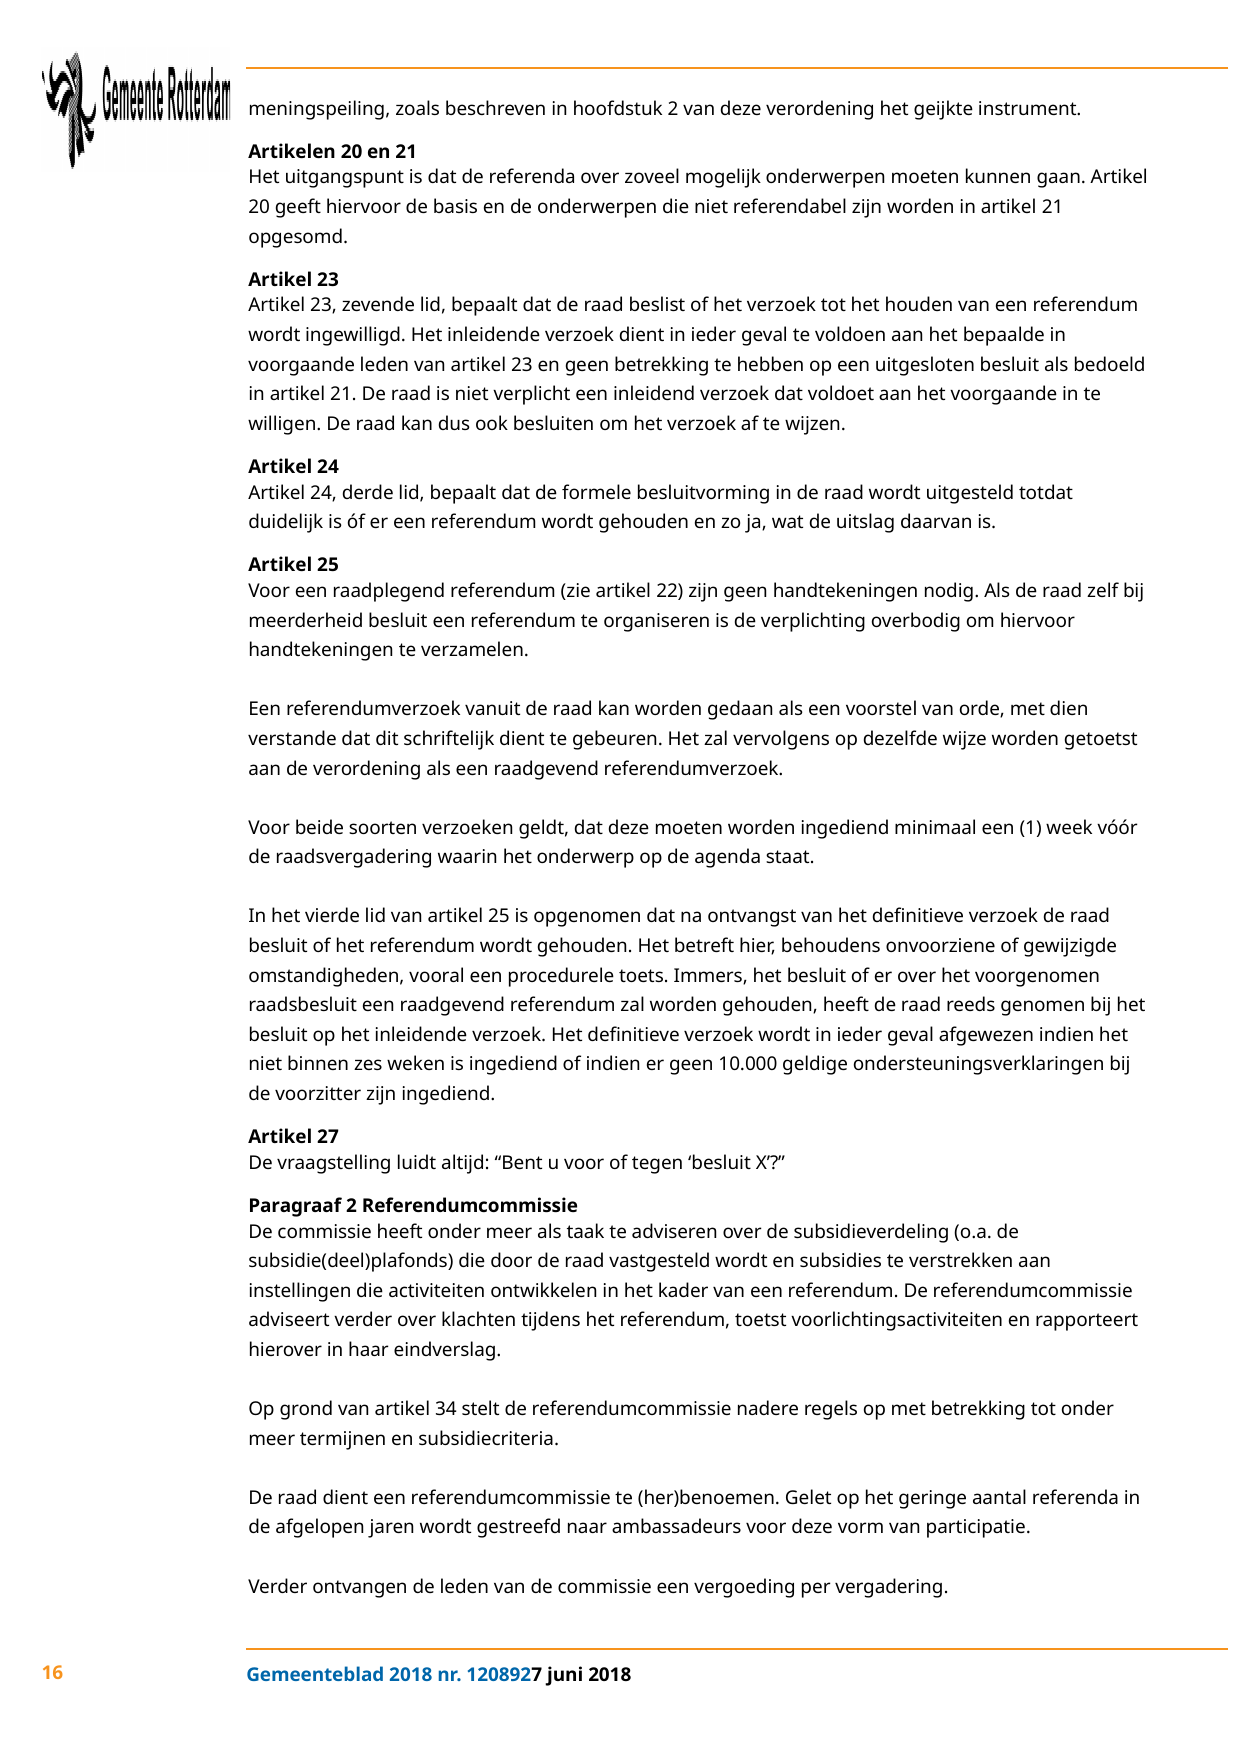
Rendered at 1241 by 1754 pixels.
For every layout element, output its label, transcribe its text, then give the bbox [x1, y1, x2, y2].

text Artikel 27 [248, 1123, 1152, 1149]
text Voor beide soorten verzoeken geldt, dat deze moeten worden ingediend minimaal een (1) week vóór de raadsvergadering waarin het onderwerp op de agenda staat. [248, 814, 1152, 869]
text De raad dient een referendumcommissie te (her)benoemen. Gelet op het geringe aantal referenda in de afgelopen jaren wordt gestreefd naar ambassadeurs voor deze vorm van participatie. [248, 1484, 1152, 1539]
text Artikel 23, zevende lid, bepaalt dat de raad beslist of het verzoek tot het houden van een referendum wordt ingewilligd. Het inleidende verzoek dient in ieder geval te voldoen aan het bepaalde in voorgaande leden van artikel 23 en geen betrekking te hebben op een uitgesloten besluit als bedoeld in artikel 21. De raad is niet verplicht een inleidend verzoek dat voldoet aan het voorgaande in te willigen. De raad kan dus ook besluiten om het verzoek af te wijzen. [248, 292, 1152, 436]
text Een referendumverzoek vanuit de raad kan worden gedaan als een voorstel van orde, met dien verstande dat dit schriftelijk dient te gebeuren. Het zal vervolgens op dezelfde wijze worden getoetst aan de verordening als een raadgevend referendumverzoek. [248, 696, 1152, 781]
text Artikelen 20 en 21 [248, 138, 1152, 164]
text Artikel 25 [248, 552, 1152, 577]
text Het uitgangspunt is dat de referenda over zoveel mogelijk onderwerpen moeten kunnen gaan. Artikel 20 geeft hiervoor de basis en de onderwerpen die niet referendabel zijn worden in artikel 21 opgesomd. [248, 164, 1152, 248]
text Paragraaf 2 Referendumcommissie [248, 1192, 1152, 1218]
text De commissie heeft onder meer als taak te adviseren over de subsidieverdeling (o.a. de subsidie(deel)plafonds) die door de raad vastgesteld wordt en subsidies te verstrekken aan instellingen die activiteiten ontwikkelen in het kader van een referendum. De referendumcommissie adviseert verder over klachten tijdens het referendum, toetst voorlichtingsactiviteiten en rapporteert hierover in haar eindverslag. [248, 1218, 1152, 1362]
text Artikel 24, derde lid, bepaalt dat de formele besluitvorming in de raad wordt uitgesteld totdat duidelijk is óf er een referendum wordt gehouden en zo ja, wat de uitslag daarvan is. [248, 479, 1152, 534]
text Verder ontvangen de leden van de commissie een vergoeding per vergadering. [248, 1573, 1152, 1599]
text Voor een raadplegend referendum (zie artikel 22) zijn geen handtekeningen nodig. Als de raad zelf bij meerderheid besluit een referendum te organiseren is de verplichting overbodig om hiervoor handtekeningen te verzamelen. [248, 577, 1152, 662]
text De vraagstelling luidt altijd: “Bent u voor of tegen ‘besluit X’?” [248, 1149, 1152, 1175]
text meningspeiling, zoals beschreven in hoofdstuk 2 van deze verordening het geijkte instrument. [248, 95, 1152, 121]
picture [41, 47, 231, 172]
text Artikel 24 [248, 453, 1152, 479]
text Op grond van artikel 34 stelt de referendumcommissie nadere regels op met betrekking tot onder meer termijnen en subsidiecriteria. [248, 1395, 1152, 1451]
text Artikel 23 [248, 266, 1152, 292]
text In het vierde lid van artikel 25 is opgenomen dat na ontvangst van het definitieve verzoek de raad besluit of het referendum wordt gehouden. Het betreft hier, behoudens onvoorziene of gewijzigde omstandigheden, vooral een procedurele toets. Immers, het besluit of er over het voorgenomen raadsbesluit een raadgevend referendum zal worden gehouden, heeft de raad reeds genomen bij het besluit op het inleidende verzoek. Het definitieve verzoek wordt in ieder geval afgewezen indien het niet binnen zes weken is ingediend of indien er geen 10.000 geldige ondersteuningsverklaringen bij de voorzitter zijn ingediend. [248, 903, 1152, 1106]
